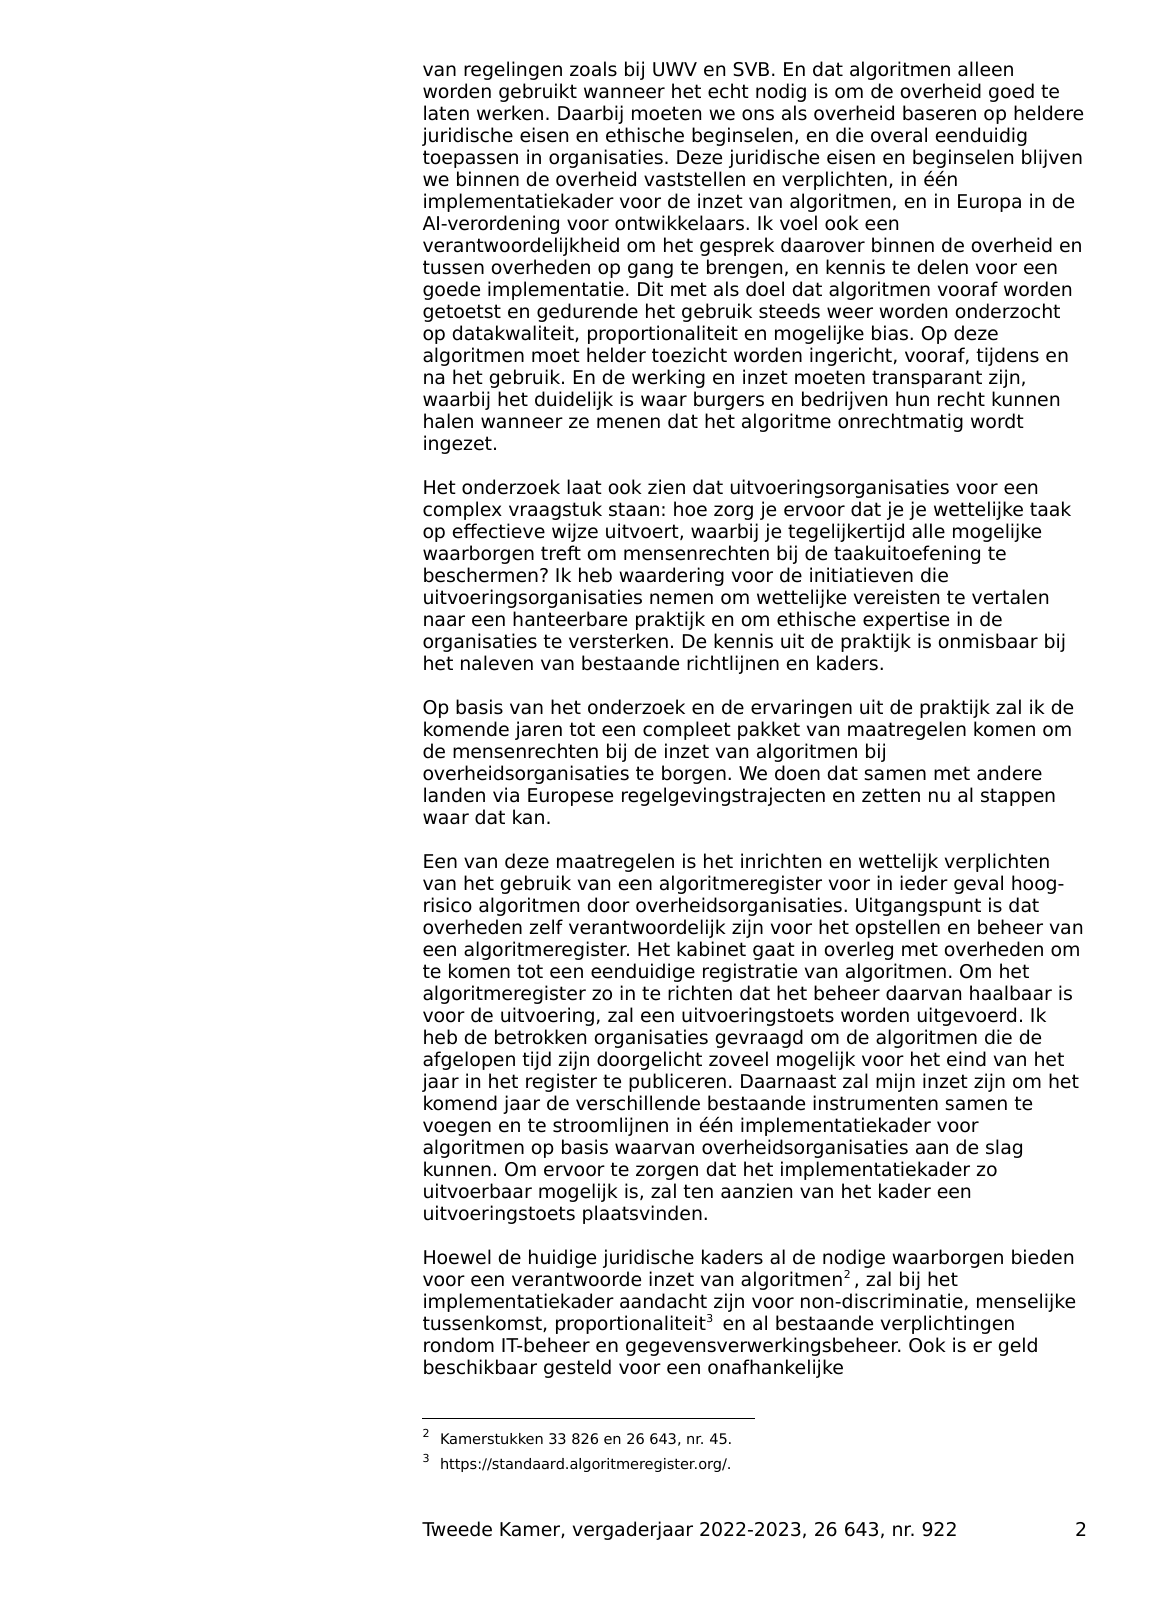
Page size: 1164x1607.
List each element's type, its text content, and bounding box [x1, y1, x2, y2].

text https://standaard.algoritmeregister.org/. [422, 1452, 1087, 1474]
text Kamerstukken 33 826 en 26 643, nr. 45. [422, 1427, 1087, 1449]
text Een van deze maatregelen is het inrichten en wettelijk verplichten van het gebruik van een algoritmeregister voor in ieder geval hoog-risico algoritmen door overheidsorganisaties. Uitgangspunt is dat overheden zelf verantwoordelijk zijn voor het opstellen en beheer van een algoritmeregister. Het kabinet gaat in overleg met overheden om te komen tot een eenduidige registratie van algoritmen. Om het algoritmeregister zo in te richten dat het beheer daarvan haalbaar is voor de uitvoering, zal een uitvoeringstoets worden uitgevoerd. Ik heb de betrokken organisaties gevraagd om de algoritmen die de afgelopen tijd zijn doorgelicht zoveel mogelijk voor het eind van het jaar in het register te publiceren. Daarnaast zal mijn inzet zijn om het komend jaar de verschillende bestaande instrumenten samen te voegen en te stroomlijnen in één implementatiekader voor algoritmen op basis waarvan overheidsorganisaties aan de slag kunnen. Om ervoor te zorgen dat het implementatiekader zo uitvoerbaar mogelijk is, zal ten aanzien van het kader een uitvoeringstoets plaatsvinden. [422, 851, 1087, 1224]
text Op basis van het onderzoek en de ervaringen uit de praktijk zal ik de komende jaren tot een compleet pakket van maatregelen komen om de mensenrechten bij de inzet van algoritmen bij overheidsorganisaties te borgen. We doen dat samen met andere landen via Europese regelgevingstrajecten en zetten nu al stappen waar dat kan. [422, 697, 1087, 829]
text van regelingen zoals bij UWV en SVB. En dat algoritmen alleen worden gebruikt wanneer het echt nodig is om de overheid goed te laten werken. Daarbij moeten we ons als overheid baseren op heldere juridische eisen en ethische beginselen, en die overal eenduidig toepassen in organisaties. Deze juridische eisen en beginselen blijven we binnen de overheid vaststellen en verplichten, in één implementatiekader voor de inzet van algoritmen, en in Europa in de AI-verordening voor ontwikkelaars. Ik voel ook een verantwoordelijkheid om het gesprek daarover binnen de overheid en tussen overheden op gang te brengen, en kennis te delen voor een goede implementatie. Dit met als doel dat algoritmen vooraf worden getoetst en gedurende het gebruik steeds weer worden onderzocht op datakwaliteit, proportionaliteit en mogelijke bias. Op deze algoritmen moet helder toezicht worden ingericht, vooraf, tijdens en na het gebruik. En de werking en inzet moeten transparant zijn, waarbij het duidelijk is waar burgers en bedrijven hun recht kunnen halen wanneer ze menen dat het algoritme onrechtmatig wordt ingezet. [422, 59, 1087, 455]
text Het onderzoek laat ook zien dat uitvoeringsorganisaties voor een complex vraagstuk staan: hoe zorg je ervoor dat je je wettelijke taak op effectieve wijze uitvoert, waarbij je tegelijkertijd alle mogelijke waarborgen treft om mensenrechten bij de taakuitoefening te beschermen? Ik heb waardering voor de initiatieven die uitvoeringsorganisaties nemen om wettelijke vereisten te vertalen naar een hanteerbare praktijk en om ethische expertise in de organisaties te versterken. De kennis uit de praktijk is onmisbaar bij het naleven van bestaande richtlijnen en kaders. [422, 477, 1087, 675]
text Hoewel de huidige juridische kaders al de nodige waarborgen bieden voor een verantwoorde inzet van algoritmen, zal bij het implementatiekader aandacht zijn voor non-discriminatie, menselijke tussenkomst, proportionaliteit en al bestaande verplichtingen rondom IT-beheer en gegevensverwerkingsbeheer. Ook is er geld beschikbaar gesteld voor een onafhankelijke [422, 1247, 1087, 1379]
